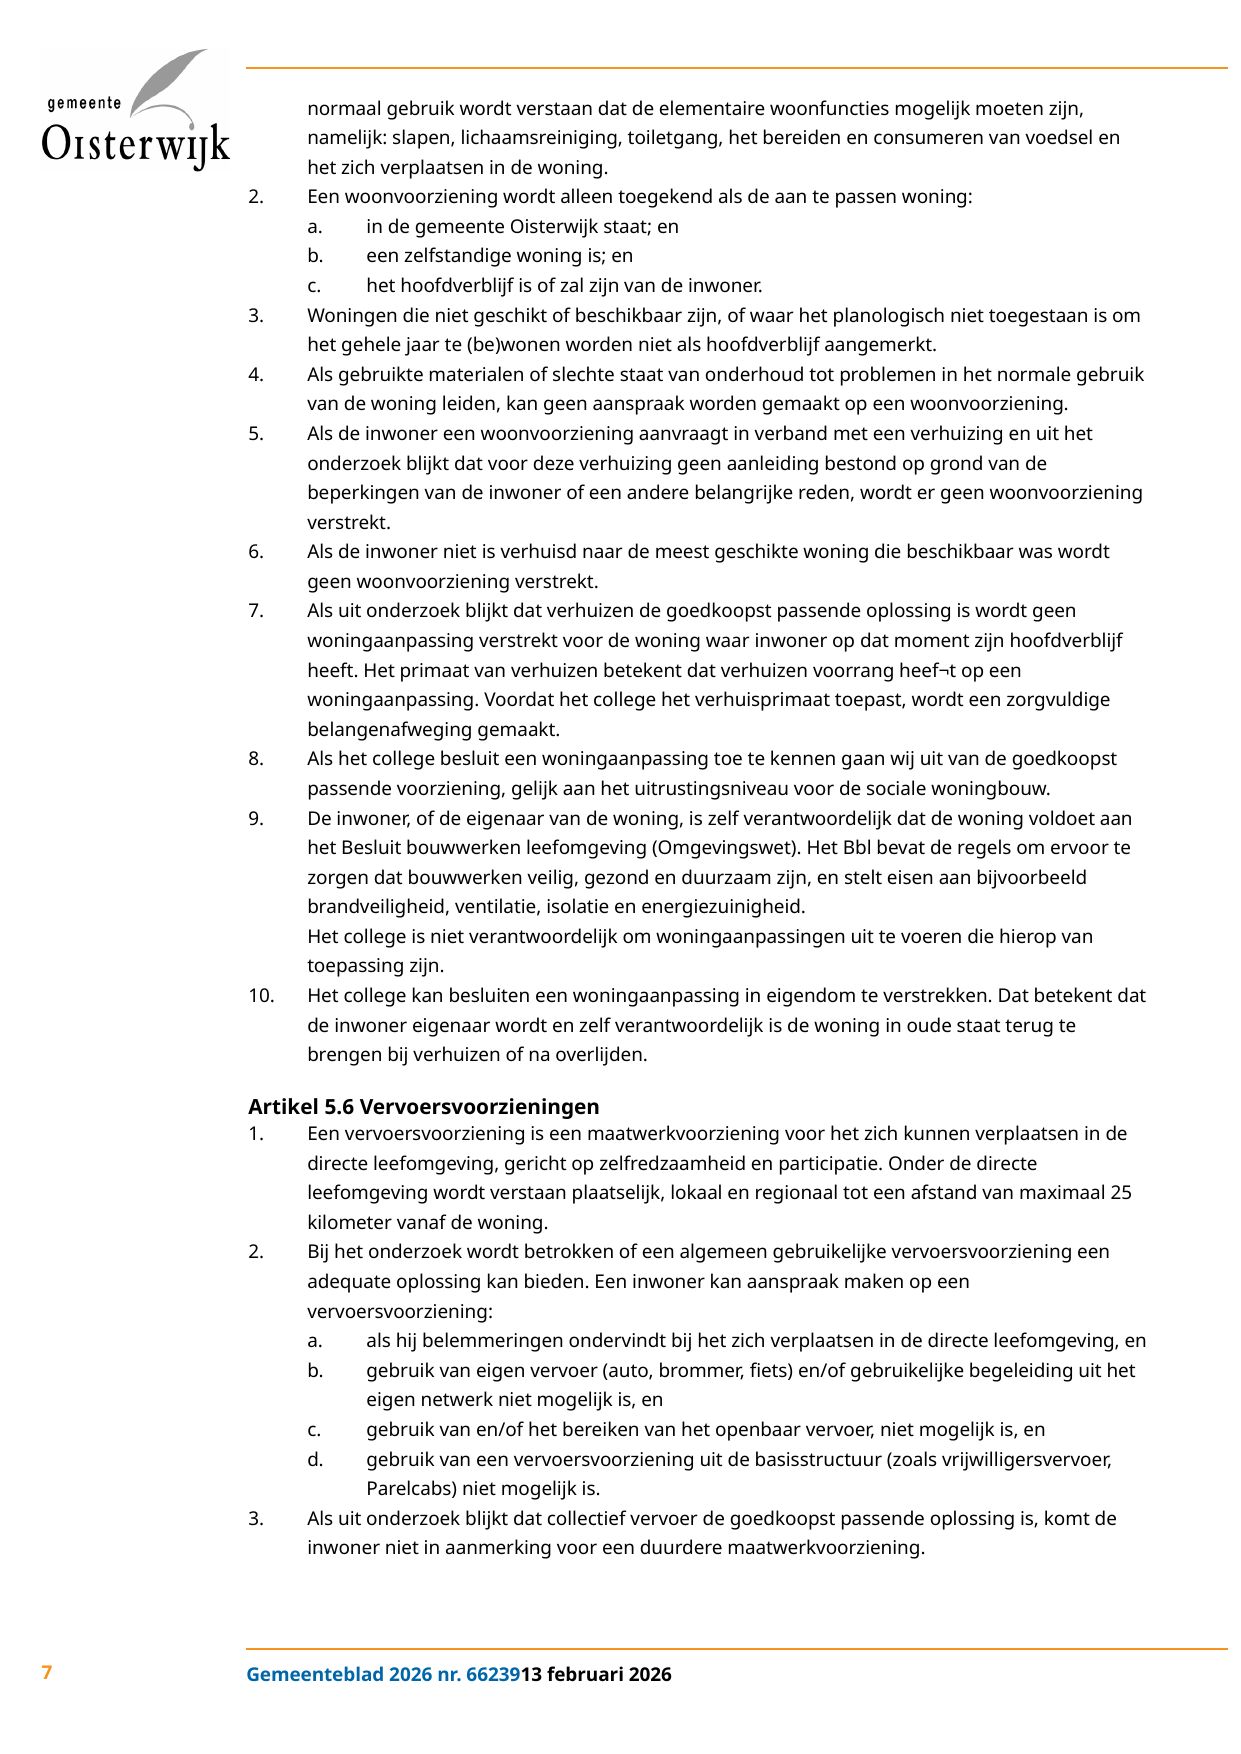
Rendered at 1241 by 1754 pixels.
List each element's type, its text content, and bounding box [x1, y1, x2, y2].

list normaal gebruik wordt verstaan dat de elementaire woonfuncties mogelijk moeten zijn, namelijk: slapen, lichaamsreiniging, toiletgang, het bereiden en consumeren van voedsel en het zich verplaatsen in de woning. [248, 95, 1152, 180]
list een zelfstandige woning is; en [307, 243, 1152, 268]
list Als gebruikte materialen of slechte staat van onderhoud tot problemen in het normale gebruik van de woning leiden, kan geen aanspraak worden gemaakt op een woonvoorziening. [248, 361, 1152, 416]
text Artikel 5.6 Vervoersvoorzieningen [248, 1092, 1152, 1120]
list in de gemeente Oisterwijk staat; en [307, 213, 1152, 239]
list Bij het onderzoek wordt betrokken of een algemeen gebruikelijke vervoersvoorziening een adequate oplossing kan bieden. Een inwoner kan aanspraak maken op een vervoersvoorziening: [248, 1239, 1152, 1323]
list De inwoner, of de eigenaar van de woning, is zelf verantwoordelijk dat de woning voldoet aan het Besluit bouwwerken leefomgeving (Omgevingswet). Het Bbl bevat de regels om ervoor te zorgen dat bouwwerken veilig, gezond en duurzaam zijn, en stelt eisen aan bijvoorbeeld brandveiligheid, ventilatie, isolatie en energiezuinigheid. [248, 805, 1152, 919]
list Een vervoersvoorziening is een maatwerkvoorziening voor het zich kunnen verplaatsen in de directe leefomgeving, gericht op zelfredzaamheid en participatie. Onder de directe leefomgeving wordt verstaan plaatselijk, lokaal en regionaal tot een afstand van maximaal 25 kilometer vanaf de woning. [248, 1120, 1152, 1235]
list gebruik van eigen vervoer (auto, brommer, fiets) en/of gebruikelijke begeleiding uit het eigen netwerk niet mogelijk is, en [307, 1357, 1152, 1412]
list Het college is niet verantwoordelijk om woningaanpassingen uit te voeren die hierop van toepassing zijn. [248, 923, 1152, 978]
list het hoofdverblijf is of zal zijn van de inwoner. [307, 272, 1152, 298]
list als hij belemmeringen ondervindt bij het zich verplaatsen in de directe leefomgeving, en [307, 1327, 1152, 1353]
list Als uit onderzoek blijkt dat verhuizen de goedkoopst passende oplossing is wordt geen woningaanpassing verstrekt voor de woning waar inwoner op dat moment zijn hoofdverblijf heeft. Het primaat van verhuizen betekent dat verhuizen voorrang heef¬t op een woningaanpassing. Voordat het college het verhuisprimaat toepast, wordt een zorgvuldige belangenafweging gemaakt. [248, 598, 1152, 742]
list Woningen die niet geschikt of beschikbaar zijn, of waar het planologisch niet toegestaan is om het gehele jaar te (be)wonen worden niet als hoofdverblijf aangemerkt. [248, 302, 1152, 357]
list gebruik van een vervoersvoorziening uit de basisstructuur (zoals vrijwilligersvervoer, Parelcabs) niet mogelijk is. [307, 1446, 1152, 1501]
picture [41, 47, 231, 172]
list Een woonvoorziening wordt alleen toegekend als de aan te passen woning: [248, 183, 1152, 209]
list gebruik van en/of het bereiken van het openbaar vervoer, niet mogelijk is, en [307, 1416, 1152, 1442]
list Als uit onderzoek blijkt dat collectief vervoer de goedkoopst passende oplossing is, komt de inwoner niet in aanmerking voor een duurdere maatwerkvoorziening. [248, 1505, 1152, 1560]
list Als het college besluit een woningaanpassing toe te kennen gaan wij uit van de goedkoopst passende voorziening, gelijk aan het uitrustingsniveau voor de sociale woningbouw. [248, 746, 1152, 801]
list Als de inwoner een woonvoorziening aanvraagt in verband met een verhuizing en uit het onderzoek blijkt dat voor deze verhuizing geen aanleiding bestond op grond van de beperkingen van de inwoner of een andere belangrijke reden, wordt er geen woonvoorziening verstrekt. [248, 420, 1152, 535]
list Als de inwoner niet is verhuisd naar de meest geschikte woning die beschikbaar was wordt geen woonvoorziening verstrekt. [248, 538, 1152, 594]
list Het college kan besluiten een woningaanpassing in eigendom te verstrekken. Dat betekent dat de inwoner eigenaar wordt en zelf verantwoordelijk is de woning in oude staat terug te brengen bij verhuizen of na overlijden. [248, 982, 1152, 1067]
